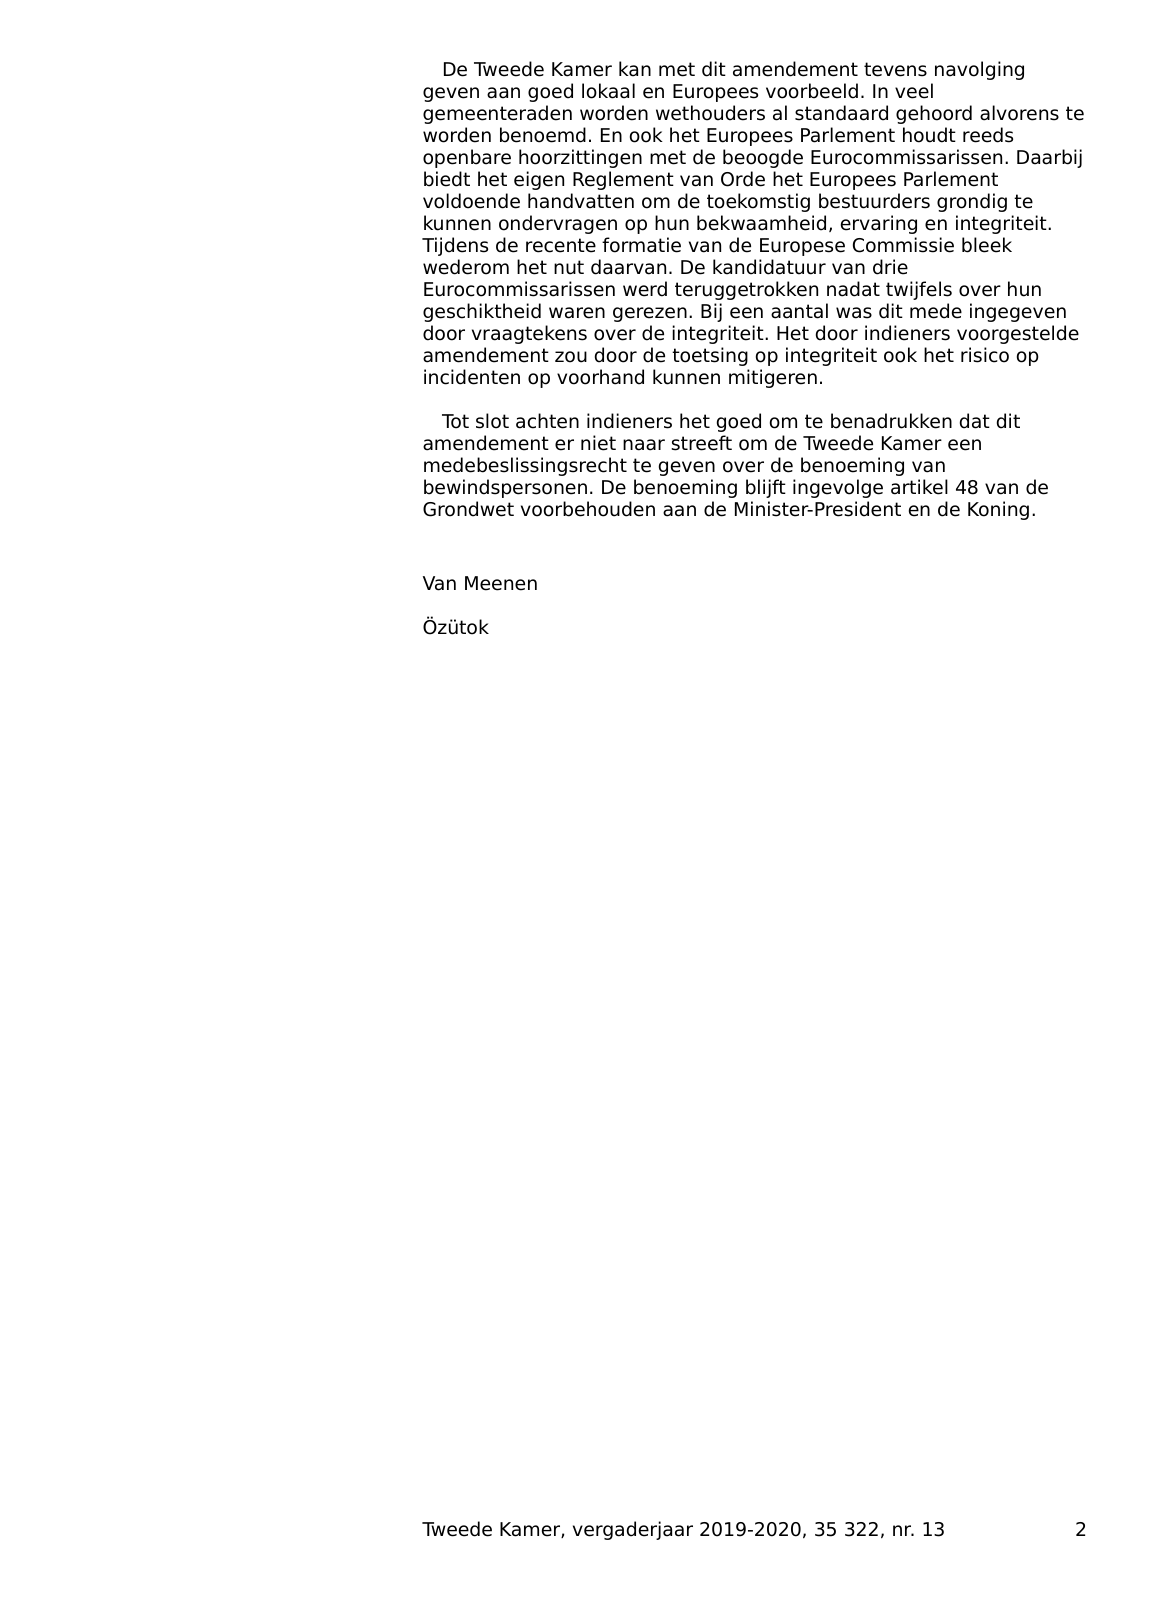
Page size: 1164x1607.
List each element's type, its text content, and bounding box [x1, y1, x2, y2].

text Tot slot achten indieners het goed om te benadrukken dat dit amendement er niet naar streeft om de Tweede Kamer een medebeslissingsrecht te geven over de benoeming van bewindspersonen. De benoeming blijft ingevolge artikel 48 van de Grondwet voorbehouden aan de Minister-President en de Koning. [422, 411, 1087, 521]
text Van Meenen Özütok [422, 551, 1087, 639]
text De Tweede Kamer kan met dit amendement tevens navolging geven aan goed lokaal en Europees voorbeeld. In veel gemeenteraden worden wethouders al standaard gehoord alvorens te worden benoemd. En ook het Europees Parlement houdt reeds openbare hoorzittingen met de beoogde Eurocommissarissen. Daarbij biedt het eigen Reglement van Orde het Europees Parlement voldoende handvatten om de toekomstig bestuurders grondig te kunnen ondervragen op hun bekwaamheid, ervaring en integriteit. Tijdens de recente formatie van de Europese Commissie bleek wederom het nut daarvan. De kandidatuur van drie Eurocommissarissen werd teruggetrokken nadat twijfels over hun geschiktheid waren gerezen. Bij een aantal was dit mede ingegeven door vraagtekens over de integriteit. Het door indieners voorgestelde amendement zou door de toetsing op integriteit ook het risico op incidenten op voorhand kunnen mitigeren. [422, 59, 1087, 389]
